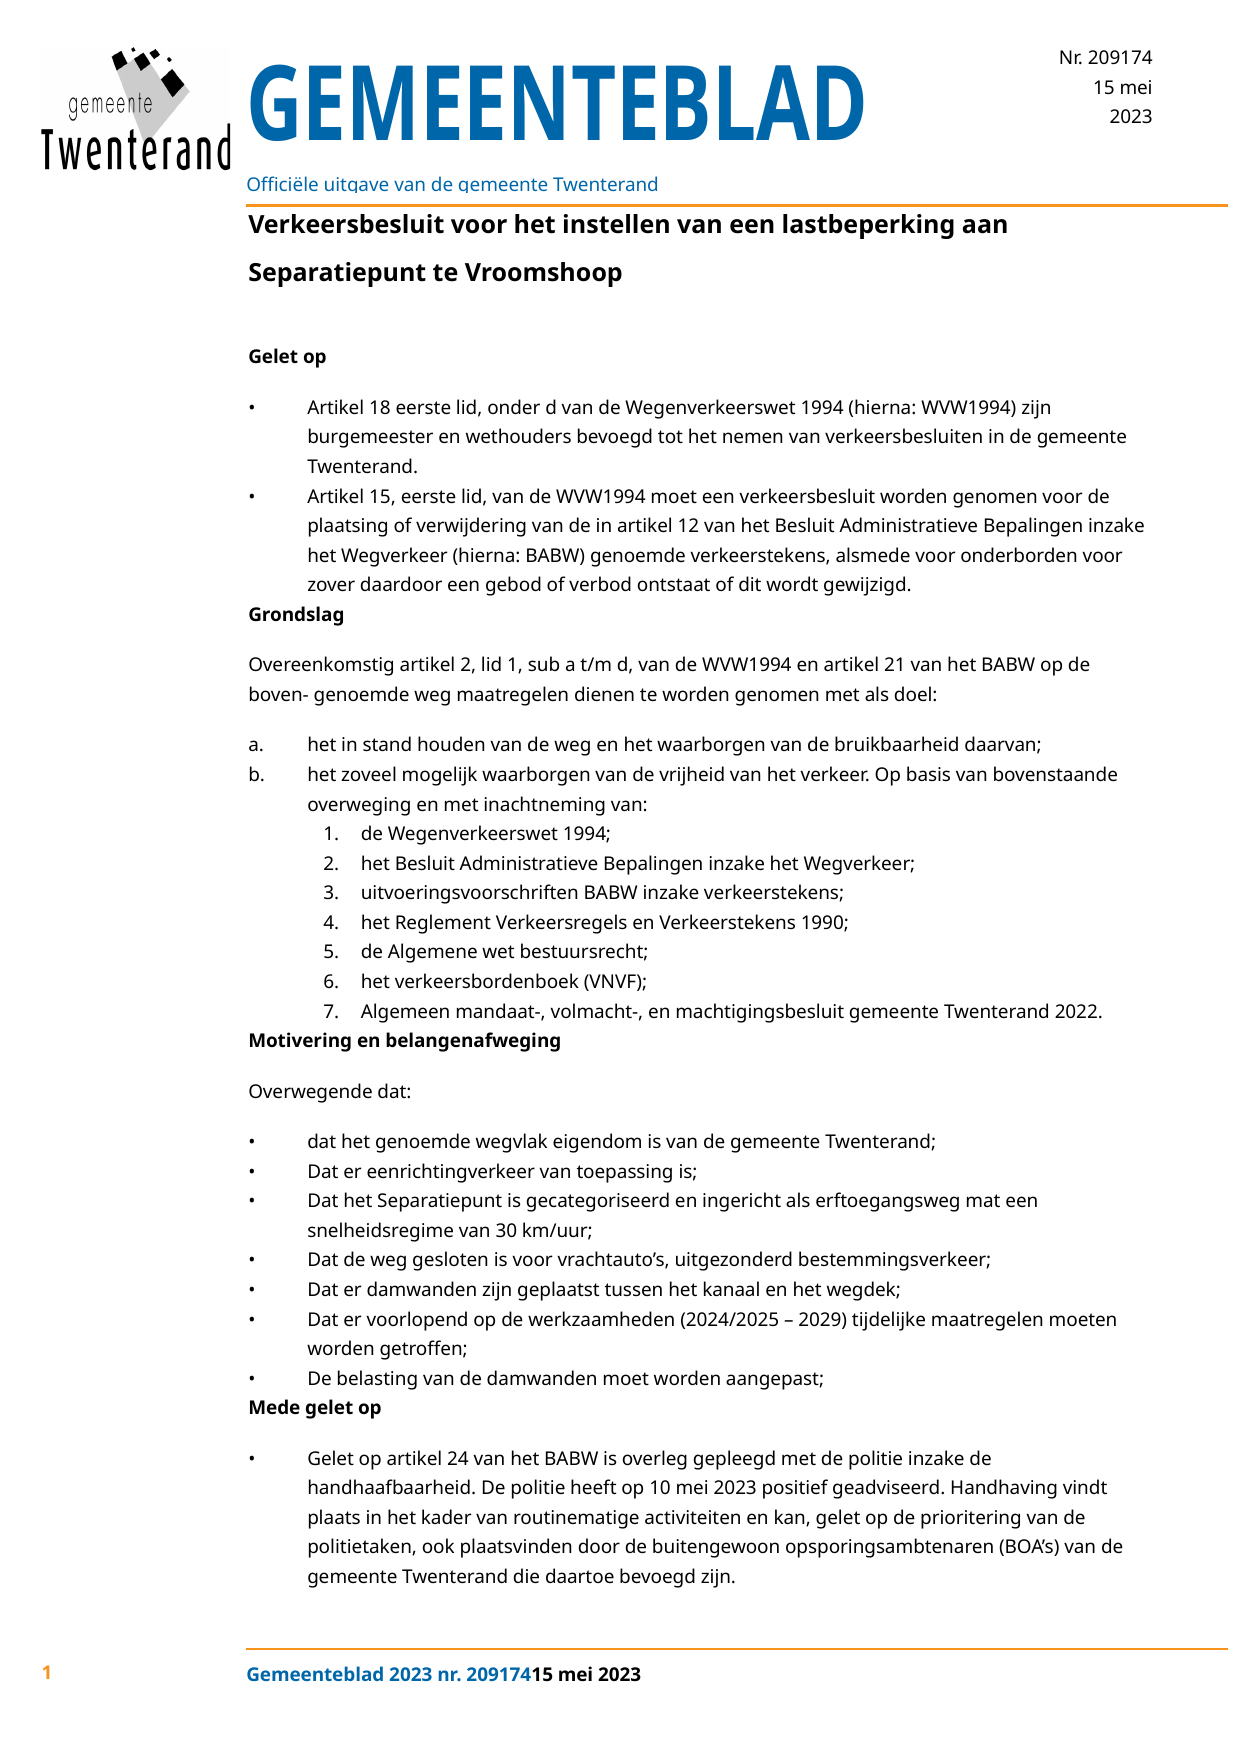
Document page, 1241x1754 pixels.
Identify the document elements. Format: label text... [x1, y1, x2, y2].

list de Algemene wet bestuursrecht; [323, 939, 1152, 964]
list uitvoeringsvoorschriften BABW inzake verkeerstekens; [323, 879, 1152, 905]
list Dat er voorlopend op de werkzaamheden (2024/2025 – 2029) tijdelijke maatregelen moeten worden getroffen; [248, 1306, 1152, 1361]
list Dat er eenrichtingverkeer van toepassing is; [248, 1158, 1152, 1183]
list Artikel 18 eerste lid, onder d van de Wegenverkeerswet 1994 (hierna: WVW1994) zijn burgemeester en wethouders bevoegd tot het nemen van verkeersbesluiten in de gemeente Twenterand. [248, 394, 1152, 479]
text Overwegende dat: [248, 1078, 1152, 1103]
list de Wegenverkeerswet 1994; [323, 820, 1152, 846]
text Overeenkomstig artikel 2, lid 1, sub a t/m d, van de WVW1994 en artikel 21 van het BABW op de boven- genoemde weg maatregelen dienen te worden genomen met als doel: [248, 652, 1152, 707]
text Motivering en belangenafweging [248, 1027, 1152, 1053]
list dat het genoemde wegvlak eigendom is van de gemeente Twenterand; [248, 1128, 1152, 1154]
list Dat het Separatiepunt is gecategoriseerd en ingericht als erftoegangsweg mat een snelheidsregime van 30 km/uur; [248, 1187, 1152, 1243]
list Artikel 15, eerste lid, van de WVW1994 moet een verkeersbesluit worden genomen voor de plaatsing of verwijdering van de in artikel 12 van het Besluit Administratieve Bepalingen inzake het Wegverkeer (hierna: BABW) genoemde verkeerstekens, alsmede voor onderborden voor zover daardoor een gebod of verbod ontstaat of dit wordt gewijzigd. [248, 483, 1152, 597]
list het zoveel mogelijk waarborgen van de vrijheid van het verkeer. Op basis van bovenstaande overweging en met inachtneming van: [248, 761, 1152, 816]
list Algemeen mandaat-, volmacht-, en machtigingsbesluit gemeente Twenterand 2022. [323, 998, 1152, 1023]
list het Reglement Verkeersregels en Verkeerstekens 1990; [323, 909, 1152, 935]
text Grondslag [248, 601, 1152, 627]
list Dat er damwanden zijn geplaatst tussen het kanaal en het wegdek; [248, 1276, 1152, 1302]
picture [41, 47, 231, 172]
list Dat de weg gesloten is voor vrachtauto’s, uitgezonderd bestemmingsverkeer; [248, 1247, 1152, 1272]
list Gelet op artikel 24 van het BABW is overleg gepleegd met de politie inzake de handhaafbaarheid. De politie heeft op 10 mei 2023 positief geadviseerd. Handhaving vindt plaats in het kader van routinematige activiteiten en kan, gelet op de prioritering van de politietaken, ook plaatsvinden door de buitengewoon opsporingsambtenaren (BOA’s) van de gemeente Twenterand die daartoe bevoegd zijn. [248, 1445, 1152, 1589]
list het in stand houden van de weg en het waarborgen van de bruikbaarheid daarvan; [248, 732, 1152, 757]
text Gelet op [248, 344, 1152, 369]
text Mede gelet op [248, 1394, 1152, 1420]
list het verkeersbordenboek (VNVF); [323, 968, 1152, 994]
text Verkeersbesluit voor het instellen van een lastbeperking aan Separatiepunt te Vroomshoop [248, 207, 1152, 288]
list De belasting van de damwanden moet worden aangepast; [248, 1365, 1152, 1391]
list het Besluit Administratieve Bepalingen inzake het Wegverkeer; [323, 850, 1152, 876]
